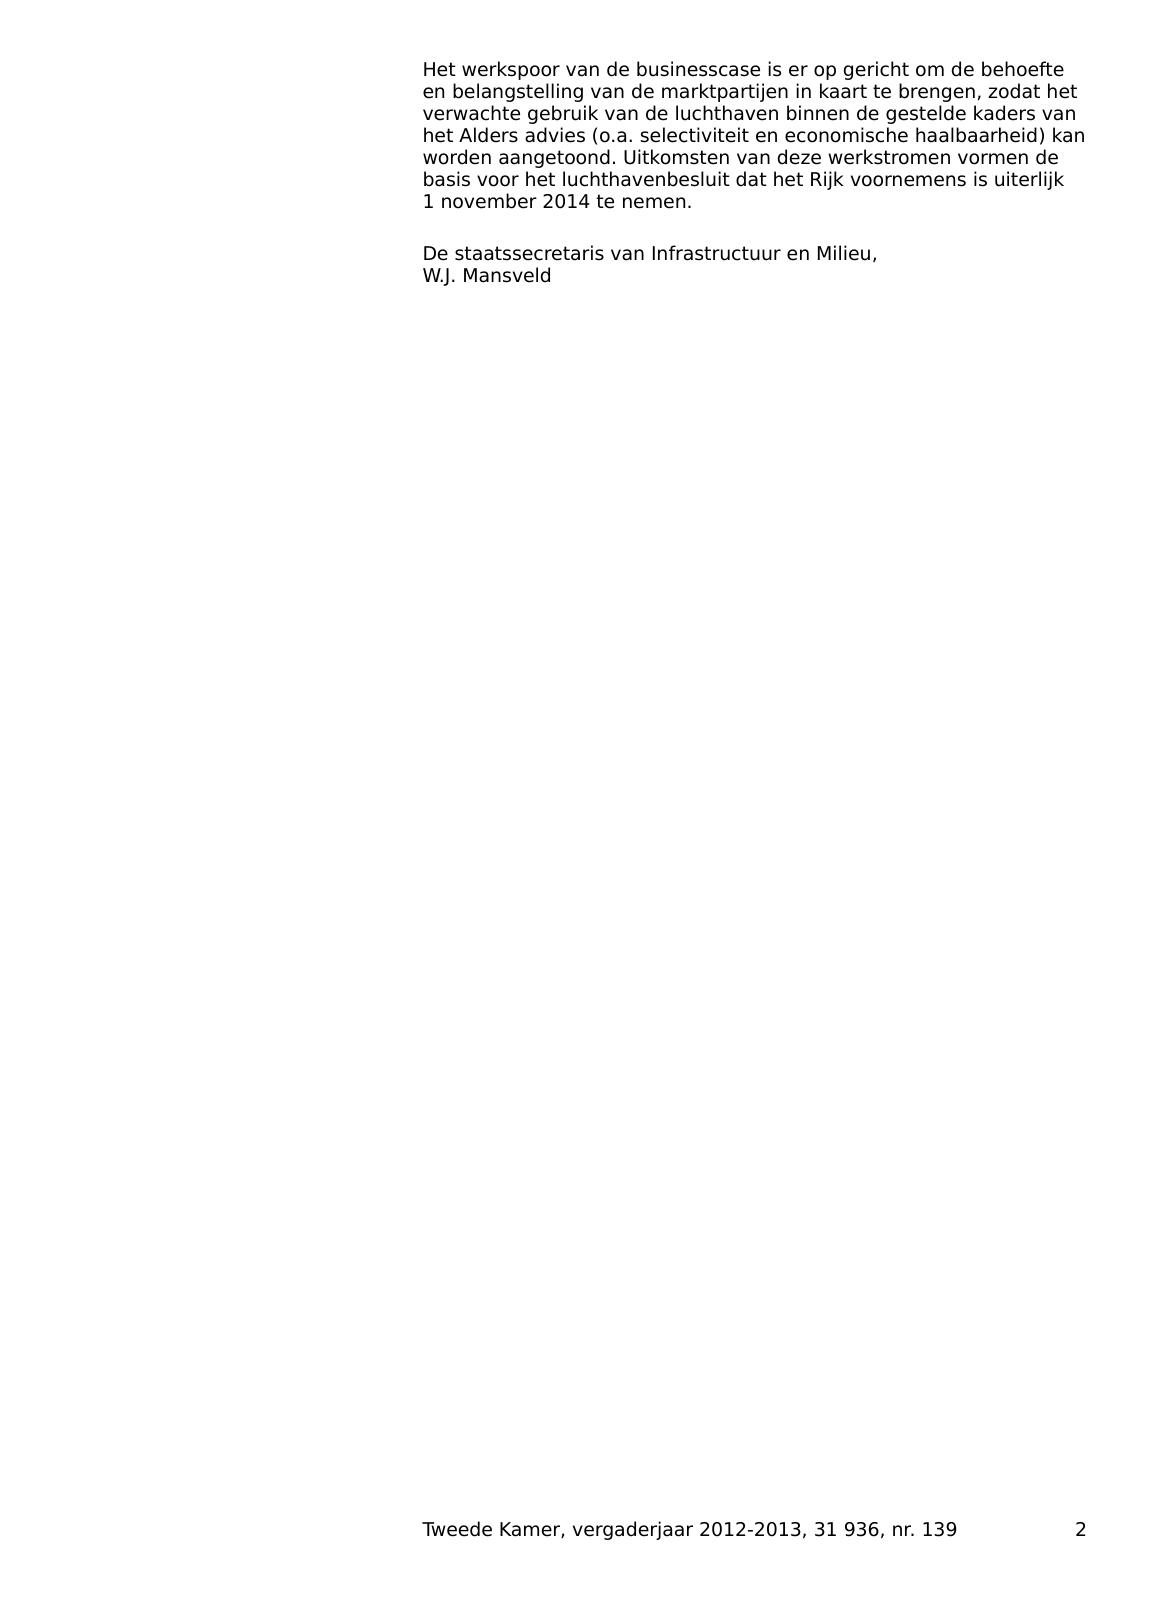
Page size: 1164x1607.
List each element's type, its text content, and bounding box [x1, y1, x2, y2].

text De staatssecretaris van Infrastructuur en Milieu, W.J. Mansveld [422, 243, 1087, 287]
text Het werkspoor van de businesscase is er op gericht om de behoefte en belangstelling van de marktpartijen in kaart te brengen, zodat het verwachte gebruik van de luchthaven binnen de gestelde kaders van het Alders advies (o.a. selectiviteit en economische haalbaarheid) kan worden aangetoond. Uitkomsten van deze werkstromen vormen de basis voor het luchthavenbesluit dat het Rijk voornemens is uiterlijk 1 november 2014 te nemen. [422, 59, 1087, 213]
